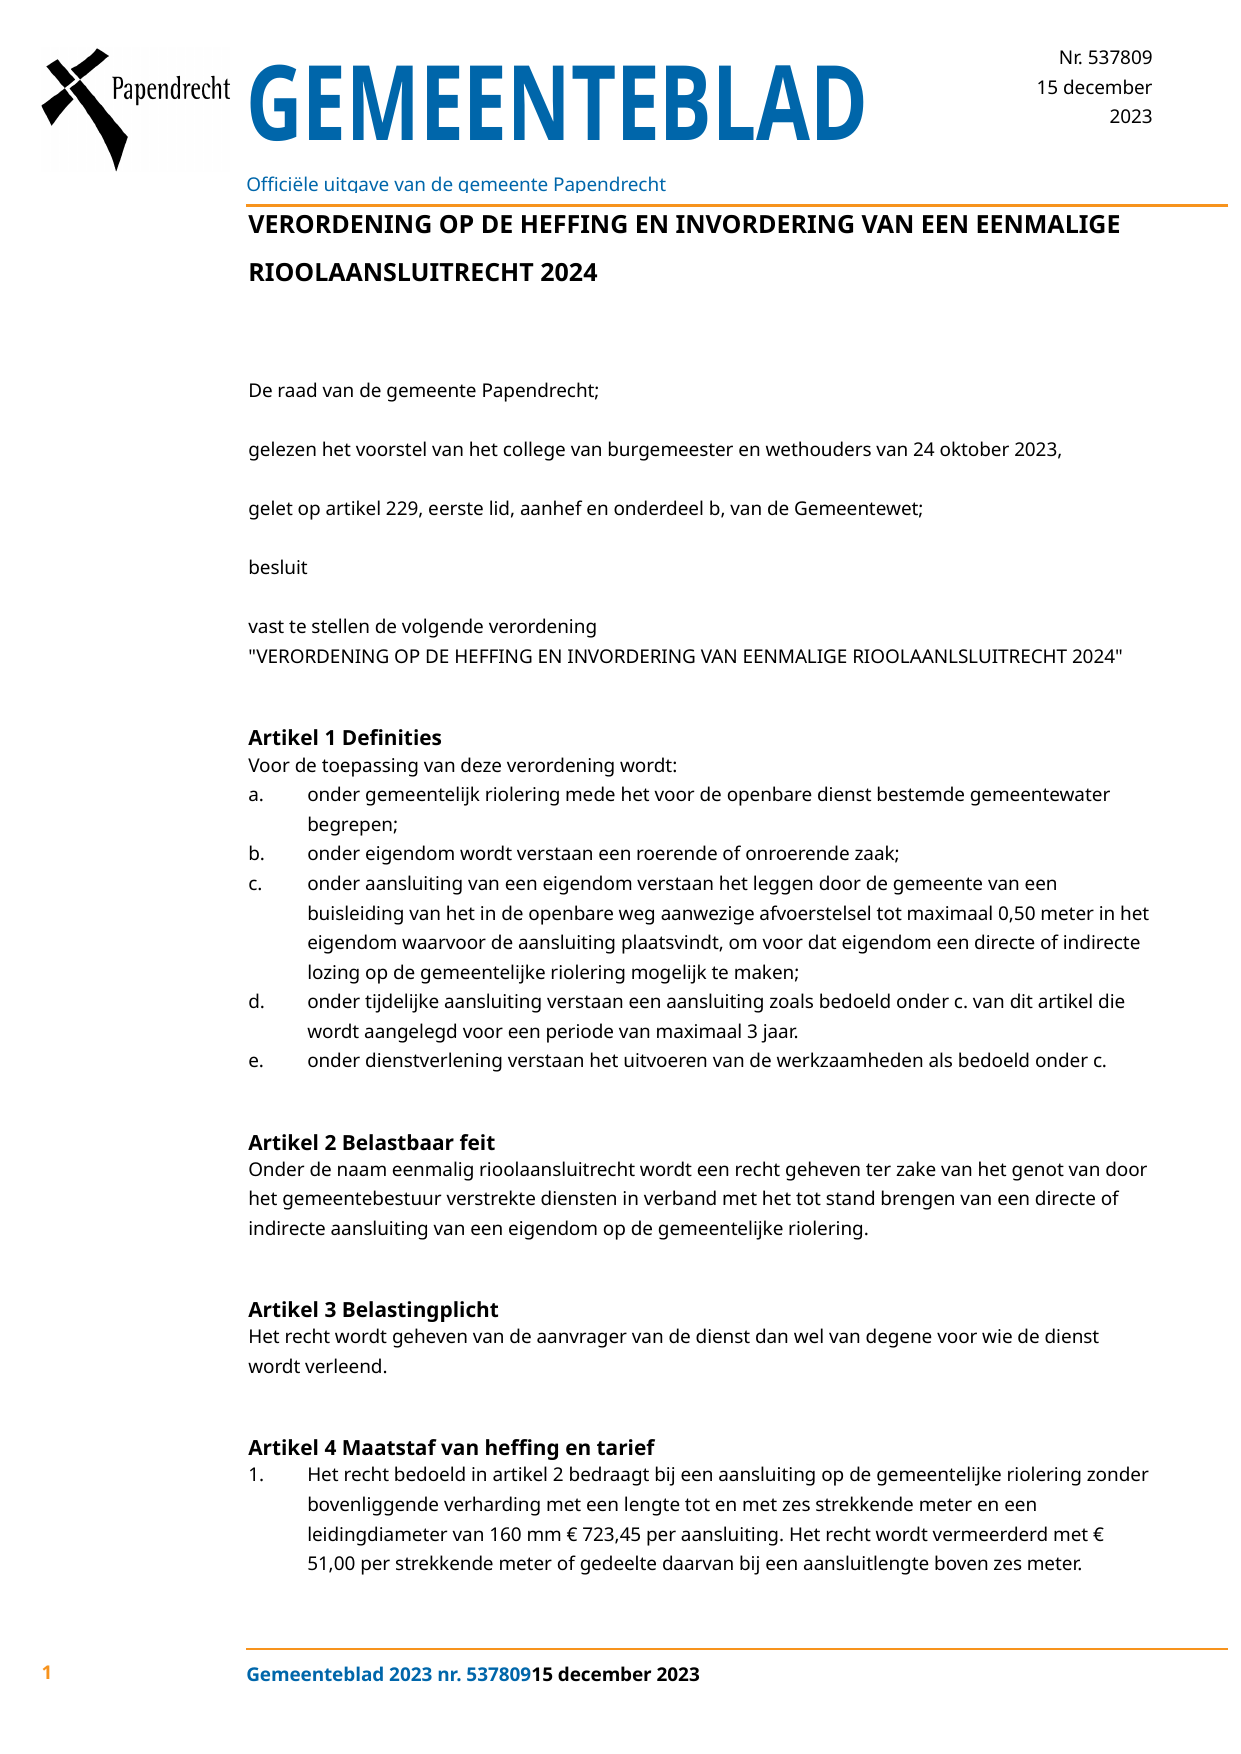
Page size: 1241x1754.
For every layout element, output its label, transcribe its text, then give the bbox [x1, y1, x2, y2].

text Artikel 4 Maatstaf van heffing en tarief [248, 1433, 1152, 1462]
text vast te stellen de volgende verordening [248, 614, 1152, 639]
text Voor de toepassing van deze verordening wordt: [248, 752, 1152, 777]
text Onder de naam eenmalig rioolaansluitrecht wordt een recht geheven ter zake van het genot van door het gemeentebestuur verstrekte diensten in verband met het tot stand brengen van een directe of indirecte aansluiting van een eigendom op de gemeentelijke riolering. [248, 1156, 1152, 1241]
text De raad van de gemeente Papendrecht; [248, 377, 1152, 403]
text Artikel 1 Definities [248, 723, 1152, 752]
text Artikel 3 Belastingplicht [248, 1295, 1152, 1324]
picture [41, 47, 231, 172]
list Het recht bedoeld in artikel 2 bedraagt bij een aansluiting op de gemeentelijke riolering zonder bovenliggende verharding met een lengte tot en met zes strekkende meter en een leidingdiameter van 160 mm € 723,45 per aansluiting. Het recht wordt vermeerderd met € 51,00 per strekkende meter of gedeelte daarvan bij een aansluitlengte boven zes meter. [248, 1462, 1152, 1576]
text besluit [248, 554, 1152, 580]
list onder tijdelijke aansluiting verstaan een aansluiting zoals bedoeld onder c. van dit artikel die wordt aangelegd voor een periode van maximaal 3 jaar. [248, 988, 1152, 1044]
list onder gemeentelijk riolering mede het voor de openbare dienst bestemde gemeentewater begrepen; [248, 781, 1152, 837]
text "VERORDENING OP DE HEFFING EN INVORDERING VAN EENMALIGE RIOOLAANLSLUITRECHT 2024" [248, 643, 1152, 669]
text gelezen het voorstel van het college van burgemeester en wethouders van 24 oktober 2023, [248, 436, 1152, 462]
text gelet op artikel 229, eerste lid, aanhef en onderdeel b, van de Gemeentewet; [248, 495, 1152, 521]
text Artikel 2 Belastbaar feit [248, 1128, 1152, 1156]
text Het recht wordt geheven van de aanvrager van de dienst dan wel van degene voor wie de dienst wordt verleend. [248, 1324, 1152, 1379]
text VERORDENING OP DE HEFFING EN INVORDERING VAN EEN EENMALIGE RIOOLAANSLUITRECHT 2024 [248, 207, 1152, 288]
list onder eigendom wordt verstaan een roerende of onroerende zaak; [248, 841, 1152, 866]
list onder aansluiting van een eigendom verstaan het leggen door de gemeente van een buisleiding van het in de openbare weg aanwezige afvoerstelsel tot maximaal 0,50 meter in het eigendom waarvoor de aansluiting plaatsvindt, om voor dat eigendom een directe of indirecte lozing op de gemeentelijke riolering mogelijk te maken; [248, 870, 1152, 984]
list onder dienstverlening verstaan het uitvoeren van de werkzaamheden als bedoeld onder c. [248, 1048, 1152, 1073]
